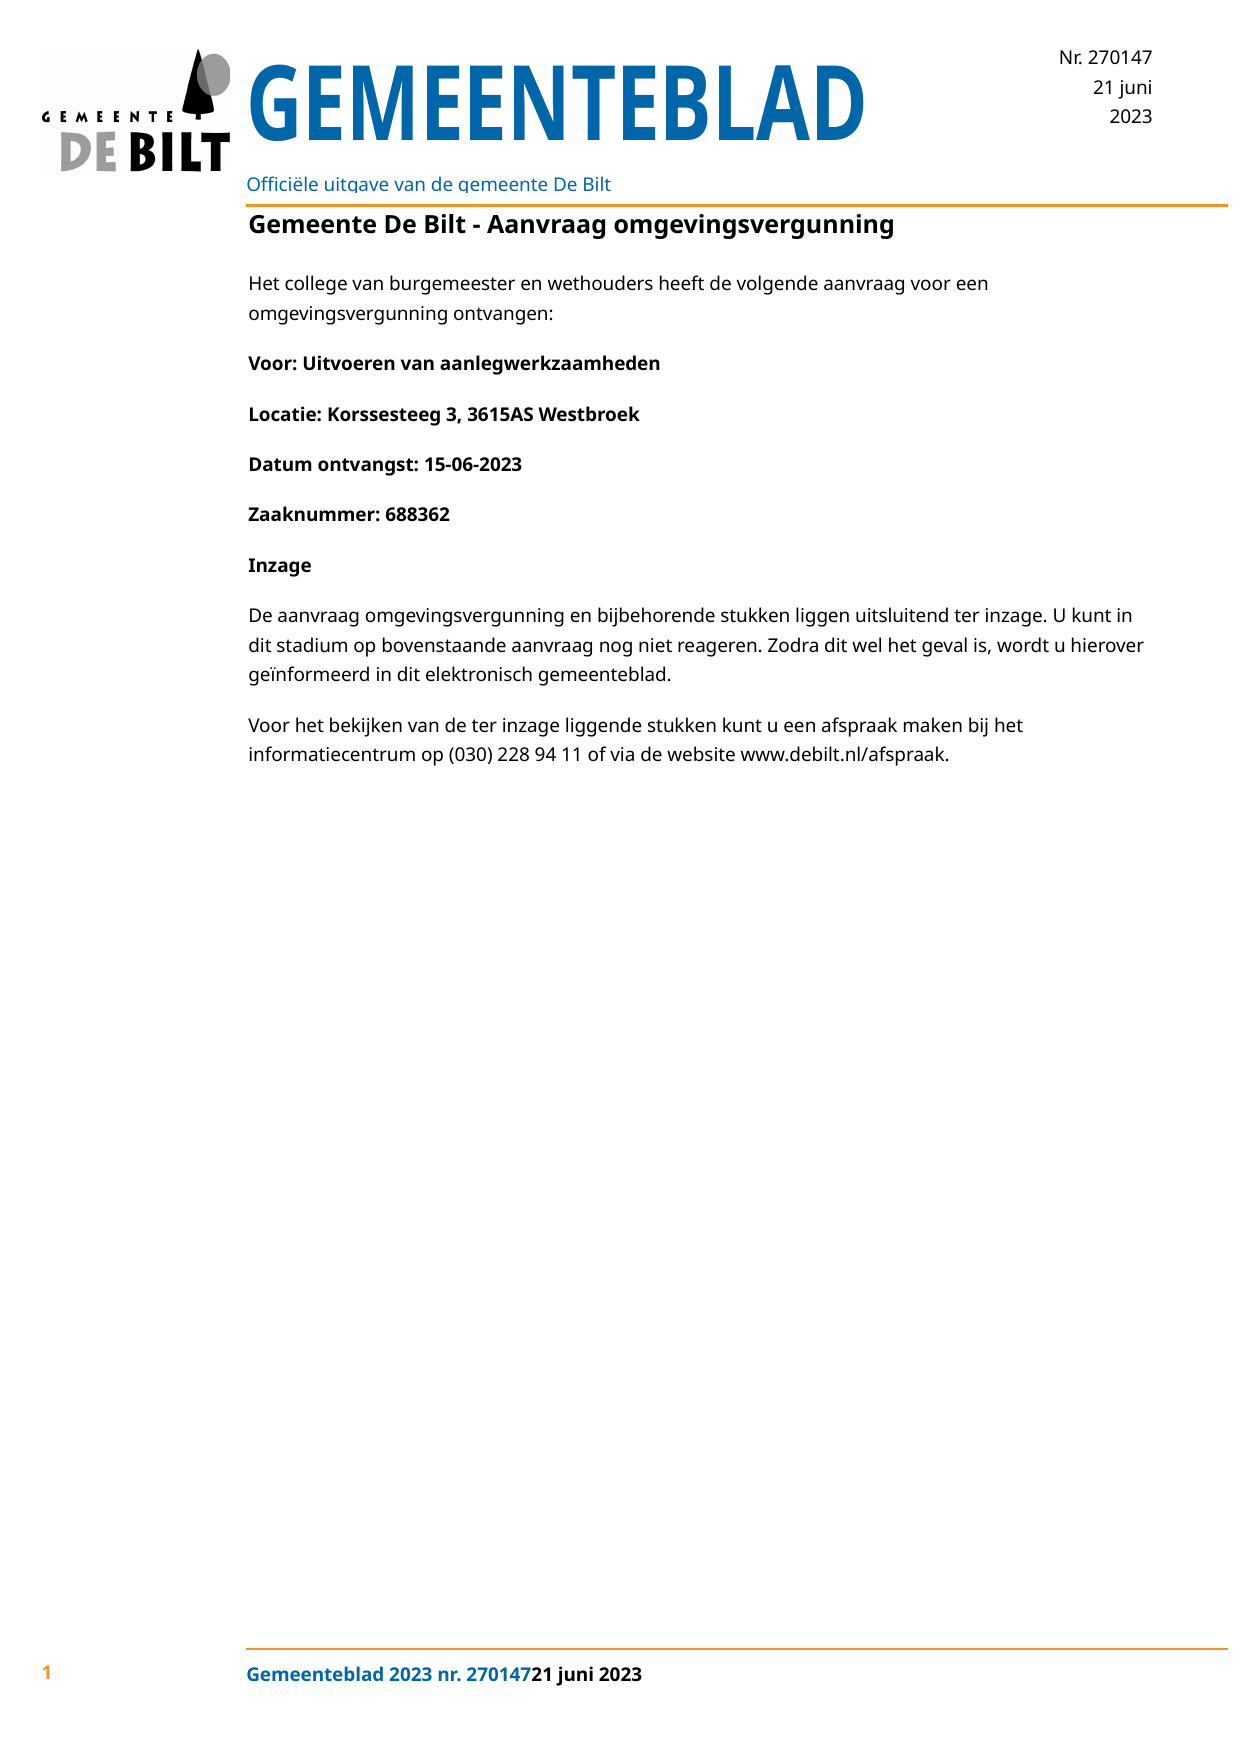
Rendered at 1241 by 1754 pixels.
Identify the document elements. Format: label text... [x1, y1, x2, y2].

text Voor het bekijken van de ter inzage liggende stukken kunt u een afspraak maken bij het informatiecentrum op (030) 228 94 11 of via de website www.debilt.nl/afspraak. [248, 712, 1152, 767]
text Inzage [248, 552, 1152, 578]
text Locatie: Korssesteeg 3, 3615AS Westbroek [248, 401, 1152, 426]
text Zaaknummer: 688362 [248, 502, 1152, 527]
text Datum ontvangst: 15-06-2023 [248, 451, 1152, 477]
text De aanvraag omgevingsvergunning en bijbehorende stukken liggen uitsluitend ter inzage. U kunt in dit stadium op bovenstaande aanvraag nog niet reageren. Zodra dit wel het geval is, wordt u hierover geïnformeerd in dit elektronisch gemeenteblad. [248, 602, 1152, 687]
text Het college van burgemeester en wethouders heeft de volgende aanvraag voor een omgevingsvergunning ontvangen: [248, 270, 1152, 326]
picture [41, 47, 231, 172]
text Voor: Uitvoeren van aanlegwerkzaamheden [248, 350, 1152, 376]
text Gemeente De Bilt - Aanvraag omgevingsvergunning [248, 207, 1152, 241]
